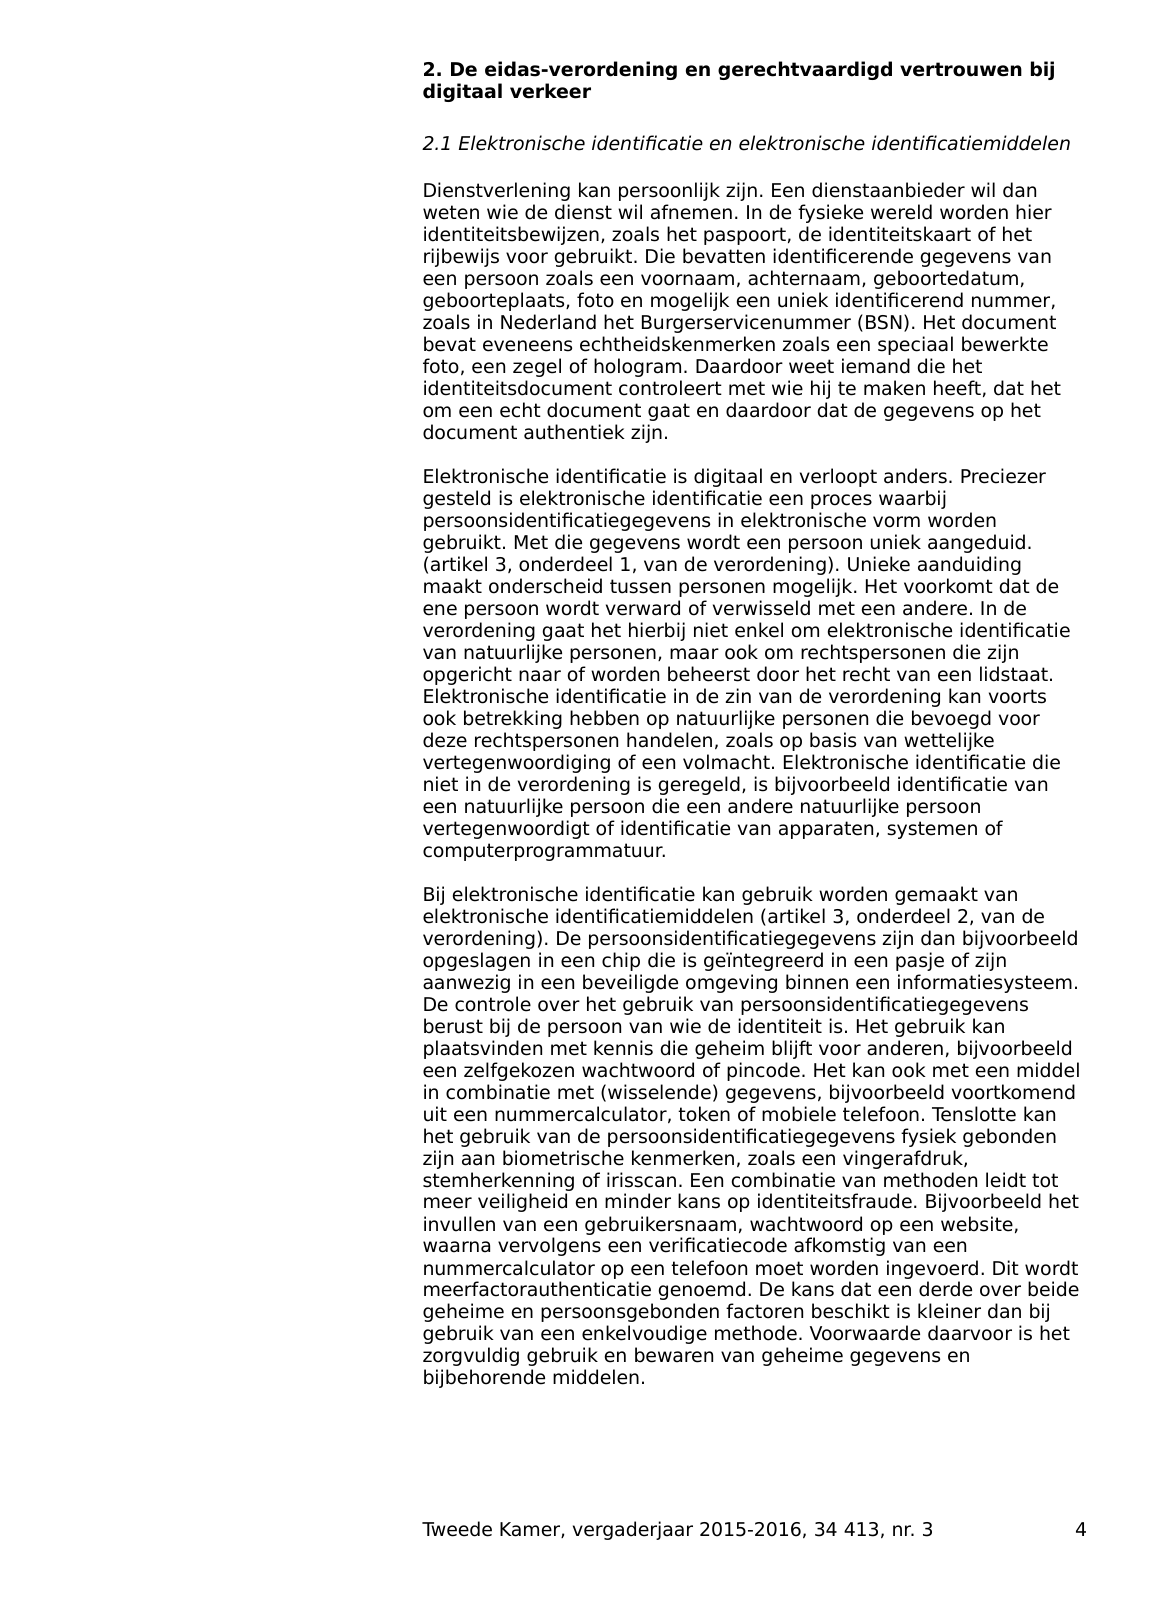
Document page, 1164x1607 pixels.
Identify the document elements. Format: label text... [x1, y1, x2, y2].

text Bij elektronische identificatie kan gebruik worden gemaakt van elektronische identificatiemiddelen (artikel 3, onderdeel 2, van de verordening). De persoonsidentificatiegegevens zijn dan bijvoorbeeld opgeslagen in een chip die is geïntegreerd in een pasje of zijn aanwezig in een beveiligde omgeving binnen een informatiesysteem. De controle over het gebruik van persoonsidentificatiegegevens berust bij de persoon van wie de identiteit is. Het gebruik kan plaatsvinden met kennis die geheim blijft voor anderen, bijvoorbeeld een zelfgekozen wachtwoord of pincode. Het kan ook met een middel in combinatie met (wisselende) gegevens, bijvoorbeeld voortkomend uit een nummercalculator, token of mobiele telefoon. Tenslotte kan het gebruik van de persoonsidentificatiegegevens fysiek gebonden zijn aan biometrische kenmerken, zoals een vingerafdruk, stemherkenning of irisscan. Een combinatie van methoden leidt tot meer veiligheid en minder kans op identiteitsfraude. Bijvoorbeeld het invullen van een gebruikersnaam, wachtwoord op een website, waarna vervolgens een verificatiecode afkomstig van een nummercalculator op een telefoon moet worden ingevoerd. Dit wordt meerfactorauthenticatie genoemd. De kans dat een derde over beide geheime en persoonsgebonden factoren beschikt is kleiner dan bij gebruik van een enkelvoudige methode. Voorwaarde daarvoor is het zorgvuldig gebruik en bewaren van geheime gegevens en bijbehorende middelen. [422, 884, 1087, 1389]
text Dienstverlening kan persoonlijk zijn. Een dienstaanbieder wil dan weten wie de dienst wil afnemen. In de fysieke wereld worden hier identiteitsbewijzen, zoals het paspoort, de identiteitskaart of het rijbewijs voor gebruikt. Die bevatten identificerende gegevens van een persoon zoals een voornaam, achternaam, geboortedatum, geboorteplaats, foto en mogelijk een uniek identificerend nummer, zoals in Nederland het Burgerservicenummer (BSN). Het document bevat eveneens echtheidskenmerken zoals een speciaal bewerkte foto, een zegel of hologram. Daardoor weet iemand die het identiteitsdocument controleert met wie hij te maken heeft, dat het om een echt document gaat en daardoor dat de gegevens op het document authentiek zijn. [422, 180, 1087, 444]
subtitle 2.1 Elektronische identificatie en elektronische identificatiemiddelen [422, 133, 1087, 155]
subtitle 2. De eidas-verordening en gerechtvaardigd vertrouwen bij digitaal verkeer [422, 59, 1087, 103]
text Elektronische identificatie is digitaal en verloopt anders. Preciezer gesteld is elektronische identificatie een proces waarbij persoonsidentificatiegegevens in elektronische vorm worden gebruikt. Met die gegevens wordt een persoon uniek aangeduid. (artikel 3, onderdeel 1, van de verordening). Unieke aanduiding maakt onderscheid tussen personen mogelijk. Het voorkomt dat de ene persoon wordt verward of verwisseld met een andere. In de verordening gaat het hierbij niet enkel om elektronische identificatie van natuurlijke personen, maar ook om rechtspersonen die zijn opgericht naar of worden beheerst door het recht van een lidstaat. Elektronische identificatie in de zin van de verordening kan voorts ook betrekking hebben op natuurlijke personen die bevoegd voor deze rechtspersonen handelen, zoals op basis van wettelijke vertegenwoordiging of een volmacht. Elektronische identificatie die niet in de verordening is geregeld, is bijvoorbeeld identificatie van een natuurlijke persoon die een andere natuurlijke persoon vertegenwoordigt of identificatie van apparaten, systemen of computerprogrammatuur. [422, 466, 1087, 862]
